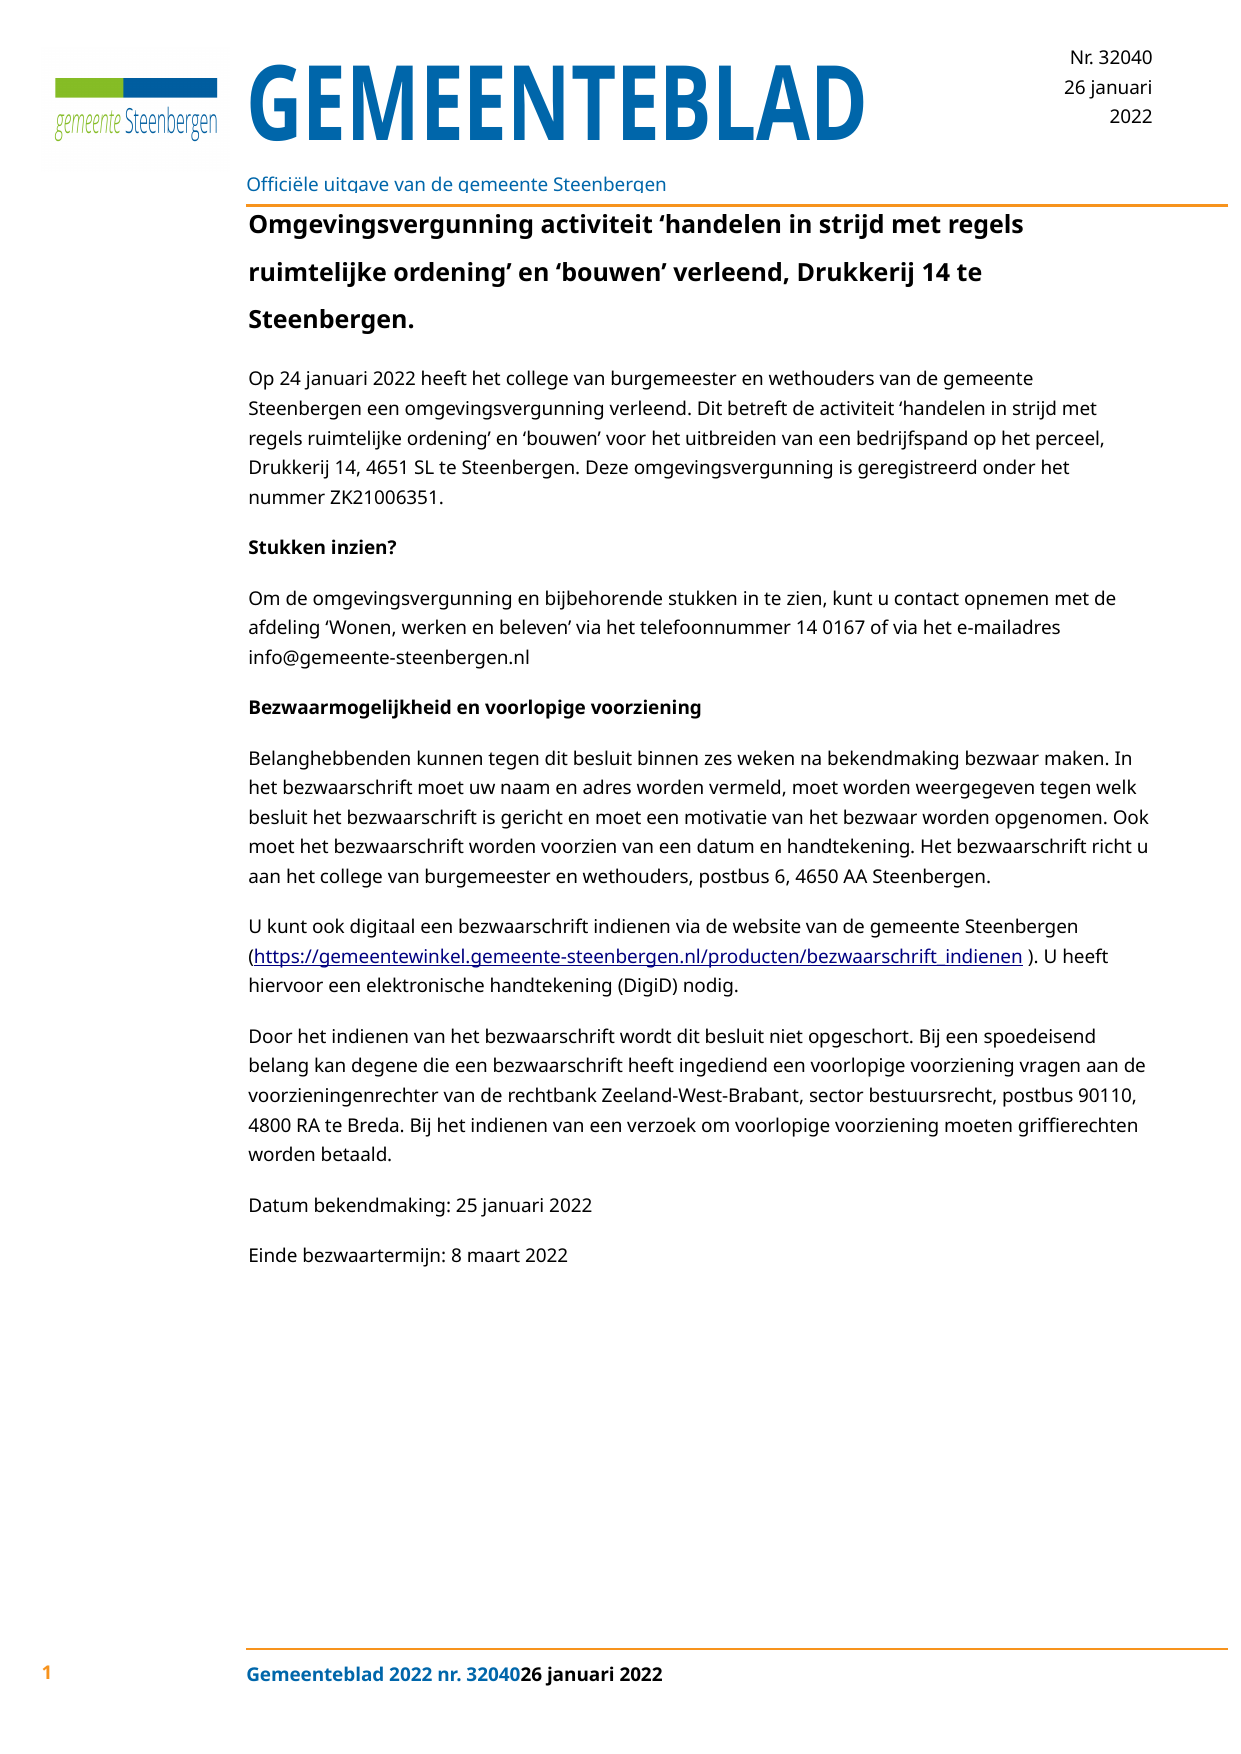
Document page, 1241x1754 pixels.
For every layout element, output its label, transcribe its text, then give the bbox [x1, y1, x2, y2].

text Stukken inzien? [248, 534, 1152, 560]
text Omgevingsvergunning activiteit ‘handelen in strijd met regels ruimtelijke ordening’ en ‘bouwen’ verleend, Drukkerij 14 te Steenbergen. [248, 207, 1152, 336]
text Belanghebbenden kunnen tegen dit besluit binnen zes weken na bekendmaking bezwaar maken. In het bezwaarschrift moet uw naam en adres worden vermeld, moet worden weergegeven tegen welk besluit het bezwaarschrift is gericht en moet een motivatie van het bezwaar worden opgenomen. Ook moet het bezwaarschrift worden voorzien van een datum en handtekening. Het bezwaarschrift richt u aan het college van burgemeester en wethouders, postbus 6, 4650 AA Steenbergen. [248, 745, 1152, 889]
text Bezwaarmogelijkheid en voorlopige voorziening [248, 694, 1152, 720]
text Datum bekendmaking: 25 januari 2022 [248, 1192, 1152, 1217]
text Op 24 januari 2022 heeft het college van burgemeester en wethouders van de gemeente Steenbergen een omgevingsvergunning verleend. Dit betreft de activiteit ‘handelen in strijd met regels ruimtelijke ordening’ en ‘bouwen’ voor het uitbreiden van een bedrijfspand op het perceel, Drukkerij 14, 4651 SL te Steenbergen. Deze omgevingsvergunning is geregistreerd onder het nummer ZK21006351. [248, 366, 1152, 509]
text Door het indienen van het bezwaarschrift wordt dit besluit niet opgeschort. Bij een spoedeisend belang kan degene die een bezwaarschrift heeft ingediend een voorlopige voorziening vragen aan de voorzieningenrechter van de rechtbank Zeeland-West-Brabant, sector bestuursrecht, postbus 90110, 4800 RA te Breda. Bij het indienen van een verzoek om voorlopige voorziening moeten griffierechten worden betaald. [248, 1023, 1152, 1167]
text Om de omgevingsvergunning en bijbehorende stukken in te zien, kunt u contact opnemen met de afdeling ‘Wonen, werken en beleven’ via het telefoonnummer 14 0167 of via het e-mailadres info@gemeente-steenbergen.nl [248, 585, 1152, 669]
picture [41, 47, 231, 172]
text U kunt ook digitaal een bezwaarschrift indienen via de website van de gemeente Steenbergen (https://gemeentewinkel.gemeente-steenbergen.nl/producten/bezwaarschrift_indienen ). U heeft hiervoor een elektronische handtekening (DigiD) nodig. [248, 913, 1152, 998]
text Einde bezwaartermijn: 8 maart 2022 [248, 1242, 1152, 1268]
